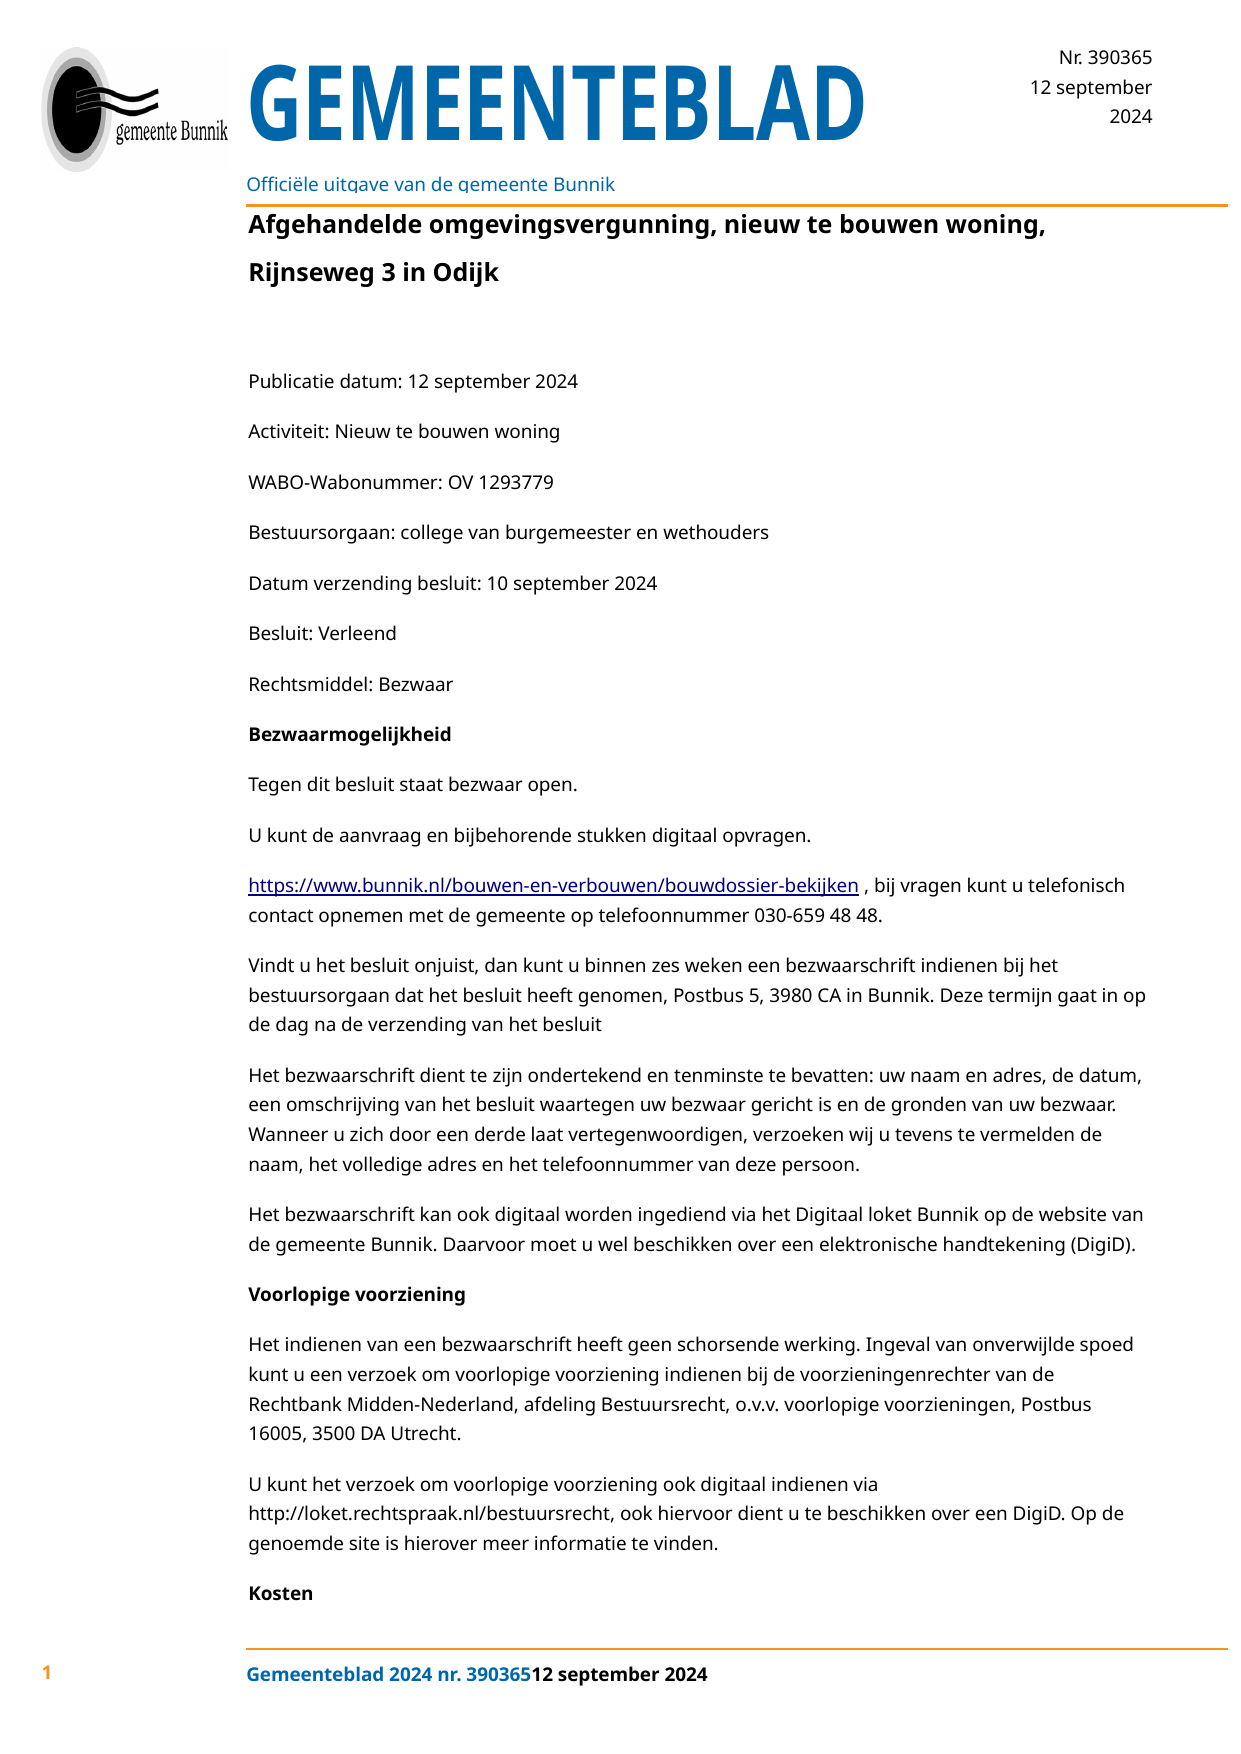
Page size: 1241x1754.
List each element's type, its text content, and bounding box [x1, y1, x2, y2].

text Het indienen van een bezwaarschrift heeft geen schorsende werking. Ingeval van onverwijlde spoed kunt u een verzoek om voorlopige voorziening indienen bij de voorzieningenrechter van de Rechtbank Midden-Nederland, afdeling Bestuursrecht, o.v.v. voorlopige voorzieningen, Postbus 16005, 3500 DA Utrecht. [248, 1332, 1152, 1446]
text Rechtsmiddel: Bezwaar [248, 671, 1152, 697]
text Kosten [248, 1580, 1152, 1606]
text Activiteit: Nieuw te bouwen woning [248, 419, 1152, 444]
text Bezwaarmogelijkheid [248, 721, 1152, 747]
picture [41, 47, 231, 172]
text Het bezwaarschrift dient te zijn ondertekend en tenminste te bevatten: uw naam en adres, de datum, een omschrijving van het besluit waartegen uw bezwaar gericht is en de gronden van uw bezwaar. Wanneer u zich door een derde laat vertegenwoordigen, verzoeken wij u tevens te vermelden de naam, het volledige adres en het telefoonnummer van deze persoon. [248, 1062, 1152, 1177]
text U kunt de aanvraag en bijbehorende stukken digitaal opvragen. [248, 822, 1152, 848]
text Voorlopige voorziening [248, 1281, 1152, 1307]
text U kunt het verzoek om voorlopige voorziening ook digitaal indienen via http://loket.rechtspraak.nl/bestuursrecht, ook hiervoor dient u te beschikken over een DigiD. Op de genoemde site is hierover meer informatie te vinden. [248, 1471, 1152, 1556]
text https://www.bunnik.nl/bouwen-en-verbouwen/bouwdossier-bekijken , bij vragen kunt u telefonisch contact opnemen met de gemeente op telefoonnummer 030-659 48 48. [248, 872, 1152, 928]
text Tegen dit besluit staat bezwaar open. [248, 772, 1152, 797]
text Besluit: Verleend [248, 620, 1152, 646]
text Datum verzending besluit: 10 september 2024 [248, 570, 1152, 596]
text Het bezwaarschrift kan ook digitaal worden ingediend via het Digitaal loket Bunnik op de website van de gemeente Bunnik. Daarvoor moet u wel beschikken over een elektronische handtekening (DigiD). [248, 1201, 1152, 1257]
text Publicatie datum: 12 september 2024 [248, 368, 1152, 394]
text Bestuursorgaan: college van burgemeester en wethouders [248, 519, 1152, 545]
text Afgehandelde omgevingsvergunning, nieuw te bouwen woning, Rijnseweg 3 in Odijk [248, 207, 1152, 288]
text WABO-Wabonummer: OV 1293779 [248, 469, 1152, 495]
text Vindt u het besluit onjuist, dan kunt u binnen zes weken een bezwaarschrift indienen bij het bestuursorgaan dat het besluit heeft genomen, Postbus 5, 3980 CA in Bunnik. Deze termijn gaat in op de dag na de verzending van het besluit [248, 952, 1152, 1037]
